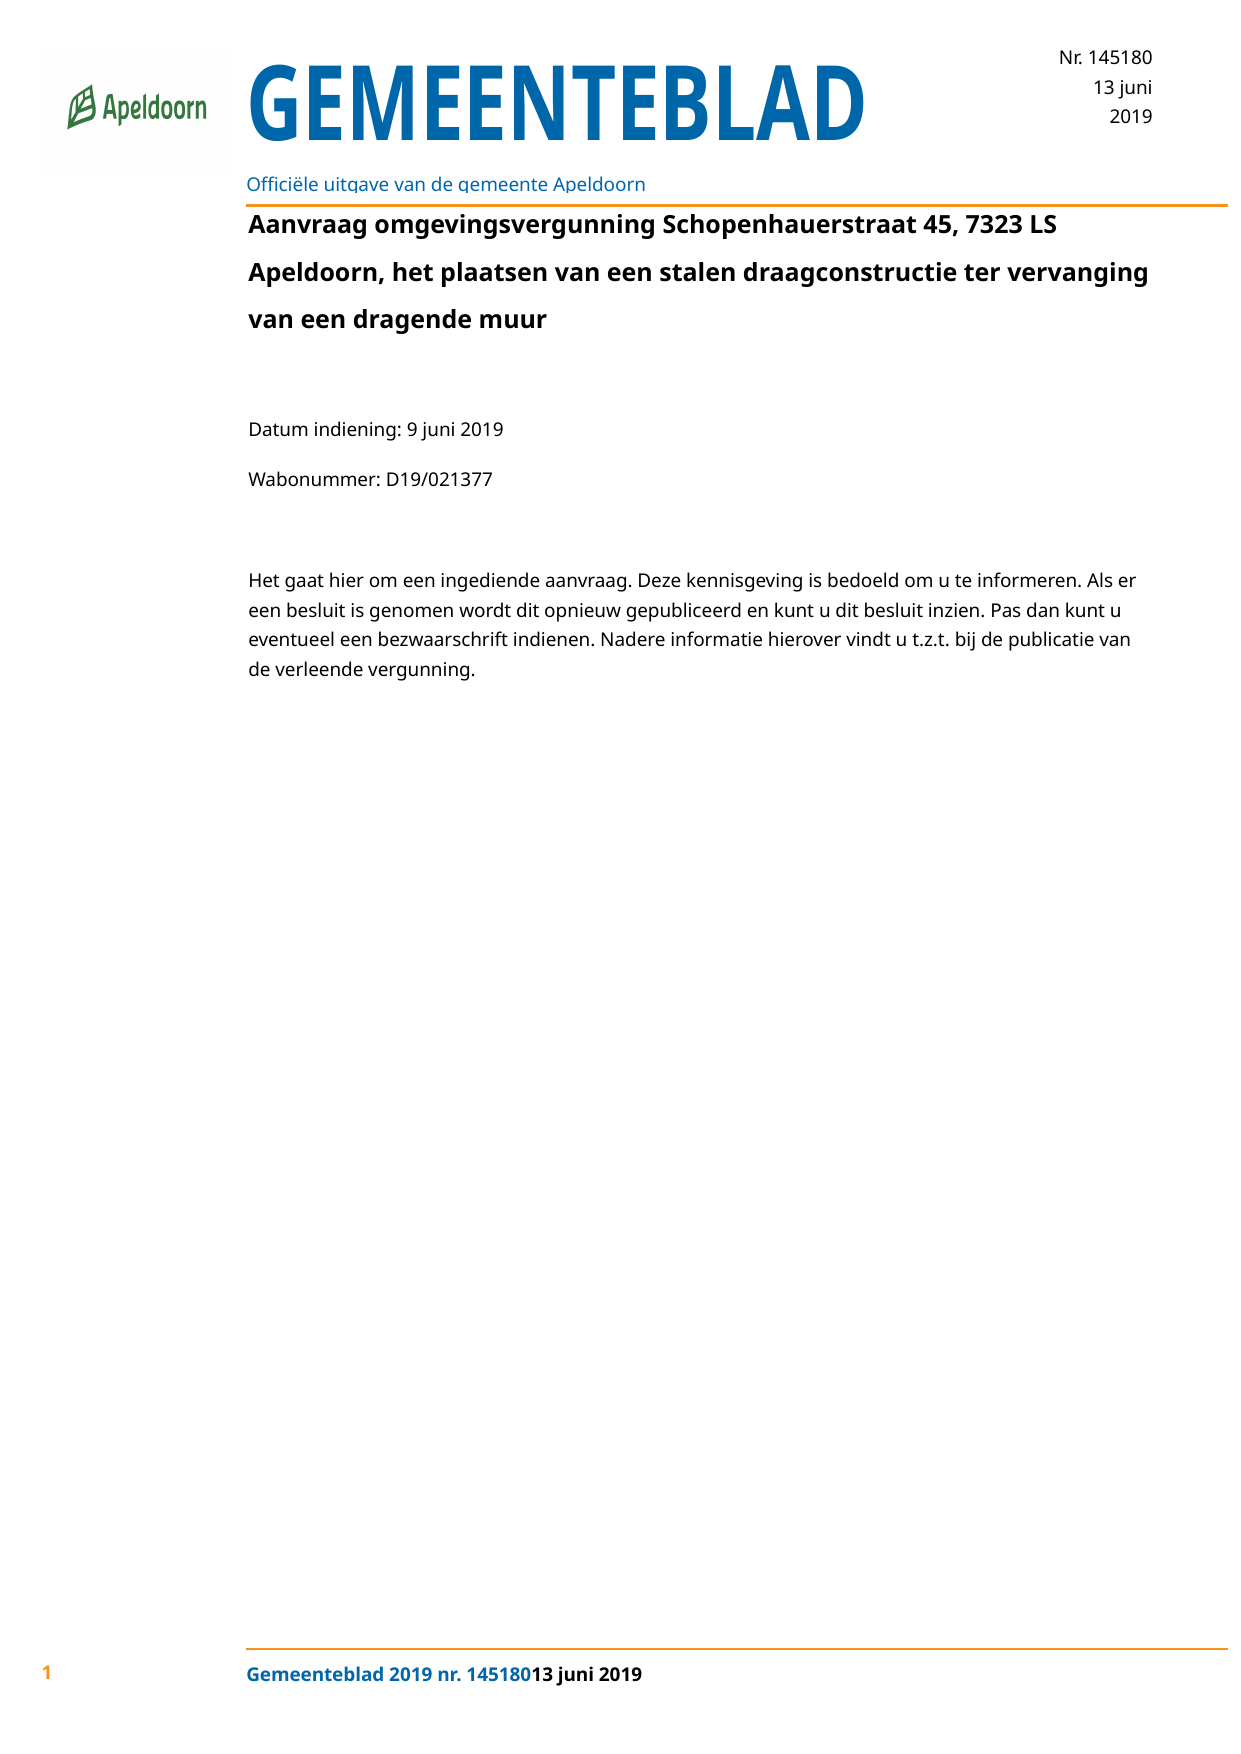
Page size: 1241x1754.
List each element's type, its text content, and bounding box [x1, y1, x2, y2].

text Aanvraag omgevingsvergunning Schopenhauerstraat 45, 7323 LS Apeldoorn, het plaatsen van een stalen draagconstructie ter vervanging van een dragende muur [248, 207, 1152, 336]
text Wabonummer: D19/021377 [248, 466, 1152, 492]
text Datum indiening: 9 juni 2019 [248, 416, 1152, 442]
picture [41, 47, 231, 172]
text Het gaat hier om een ingediende aanvraag. Deze kennisgeving is bedoeld om u te informeren. Als er een besluit is genomen wordt dit opnieuw gepubliceerd en kunt u dit besluit inzien. Pas dan kunt u eventueel een bezwaarschrift indienen. Nadere informatie hierover vindt u t.z.t. bij de publicatie van de verleende vergunning. [248, 567, 1152, 682]
